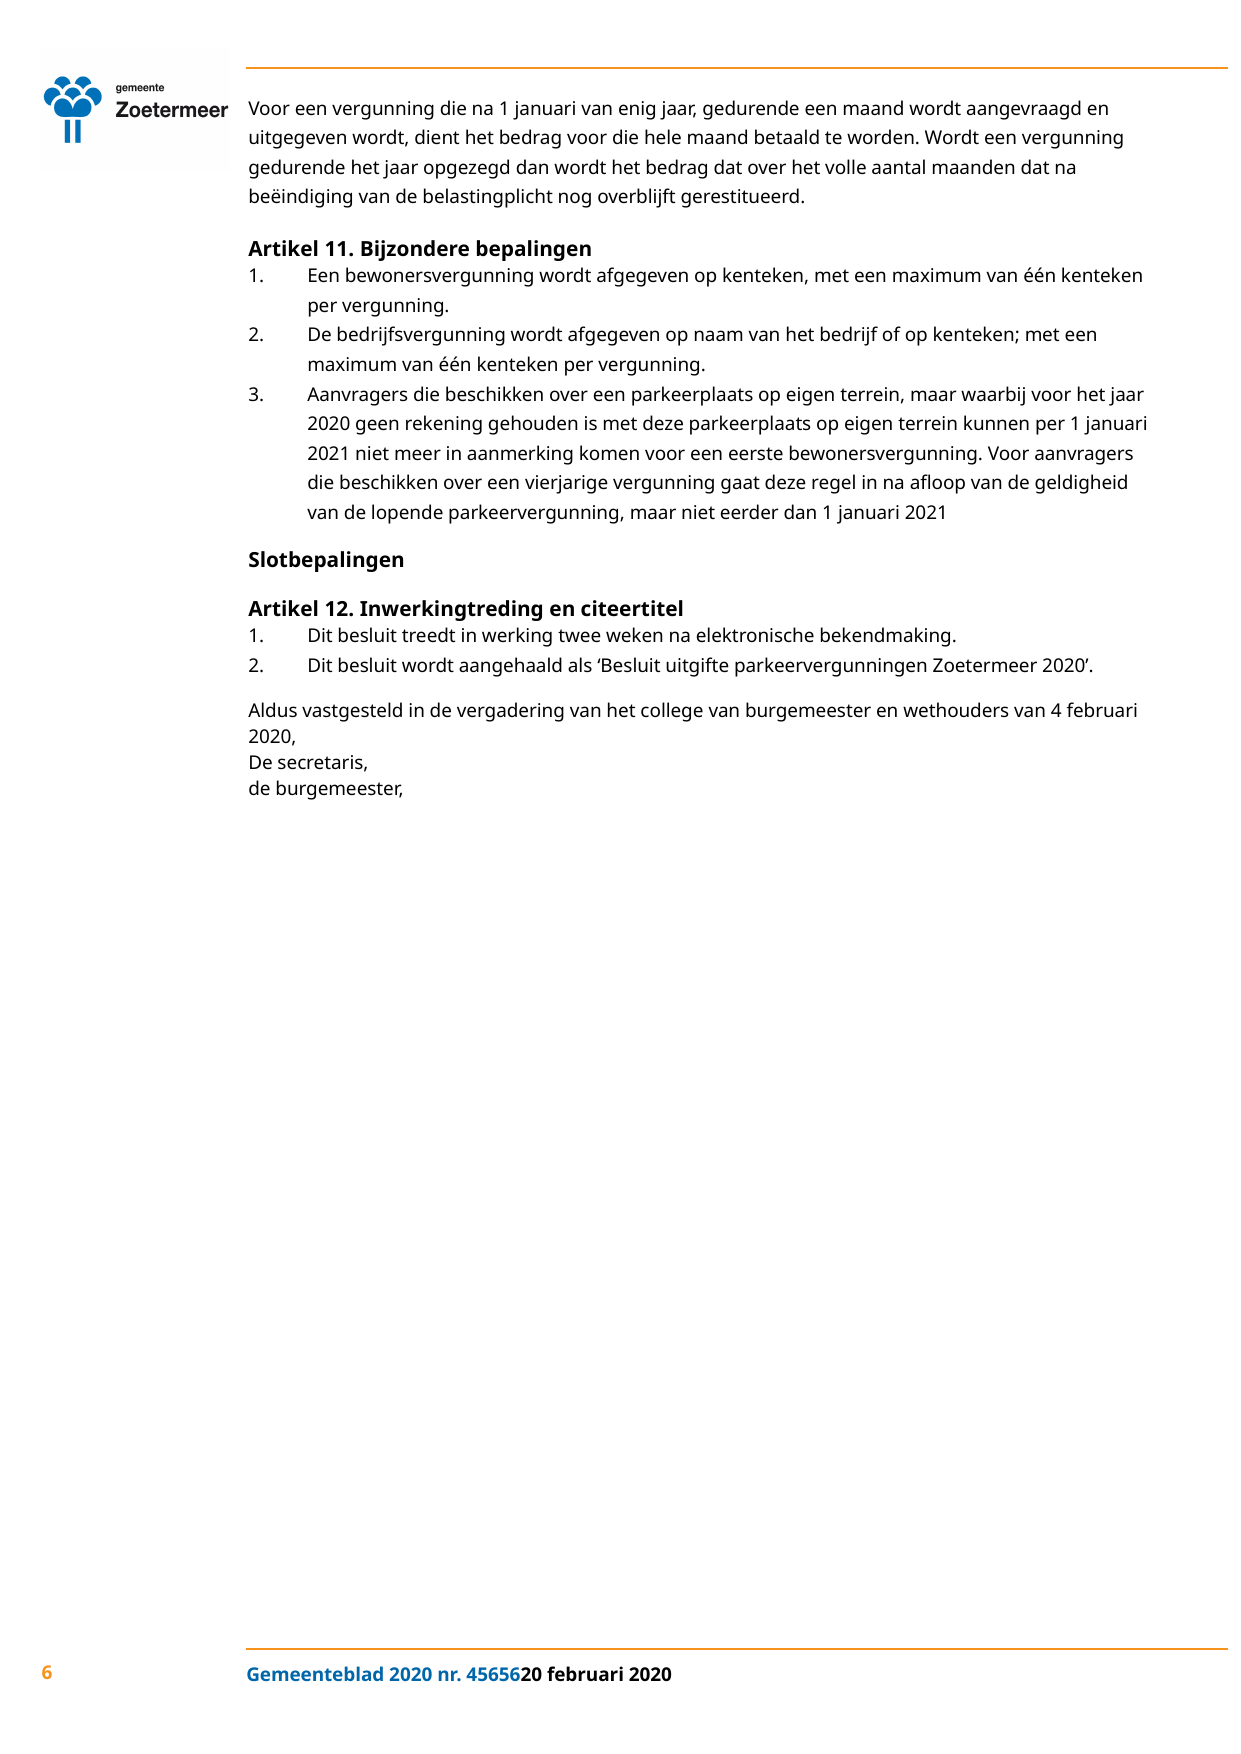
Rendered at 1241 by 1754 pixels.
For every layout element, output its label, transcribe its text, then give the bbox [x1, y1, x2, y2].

list De bedrijfsvergunning wordt afgegeven op naam van het bedrijf of op kenteken; met een maximum van één kenteken per vergunning. [248, 322, 1152, 377]
list Dit besluit wordt aangehaald als ‘Besluit uitgifte parkeervergunningen Zoetermeer 2020’. [248, 652, 1152, 678]
text de burgemeester, [248, 775, 1152, 801]
text Voor een vergunning die na 1 januari van enig jaar, gedurende een maand wordt aangevraagd en uitgegeven wordt, dient het bedrag voor die hele maand betaald te worden. Wordt een vergunning gedurende het jaar opgezegd dan wordt het bedrag dat over het volle aantal maanden dat na beëindiging van de belastingplicht nog overblijft gerestitueerd. [248, 95, 1152, 209]
text De secretaris, [248, 749, 1152, 775]
text Artikel 11. Bijzondere bepalingen [248, 234, 1152, 262]
text Artikel 12. Inwerkingtreding en citeertitel [248, 594, 1152, 622]
picture [41, 47, 231, 172]
list Aanvragers die beschikken over een parkeerplaats op eigen terrein, maar waarbij voor het jaar 2020 geen rekening gehouden is met deze parkeerplaats op eigen terrein kunnen per 1 januari 2021 niet meer in aanmerking komen voor een eerste bewonersvergunning. Voor aanvragers die beschikken over een vierjarige vergunning gaat deze regel in na afloop van de geldigheid van de lopende parkeervergunning, maar niet eerder dan 1 januari 2021 [248, 381, 1152, 525]
list Dit besluit treedt in werking twee weken na elektronische bekendmaking. [248, 622, 1152, 648]
text Slotbepalingen [248, 545, 1152, 573]
text Aldus vastgesteld in de vergadering van het college van burgemeester en wethouders van 4 februari 2020, [248, 698, 1152, 749]
list Een bewonersvergunning wordt afgegeven op kenteken, met een maximum van één kenteken per vergunning. [248, 262, 1152, 318]
